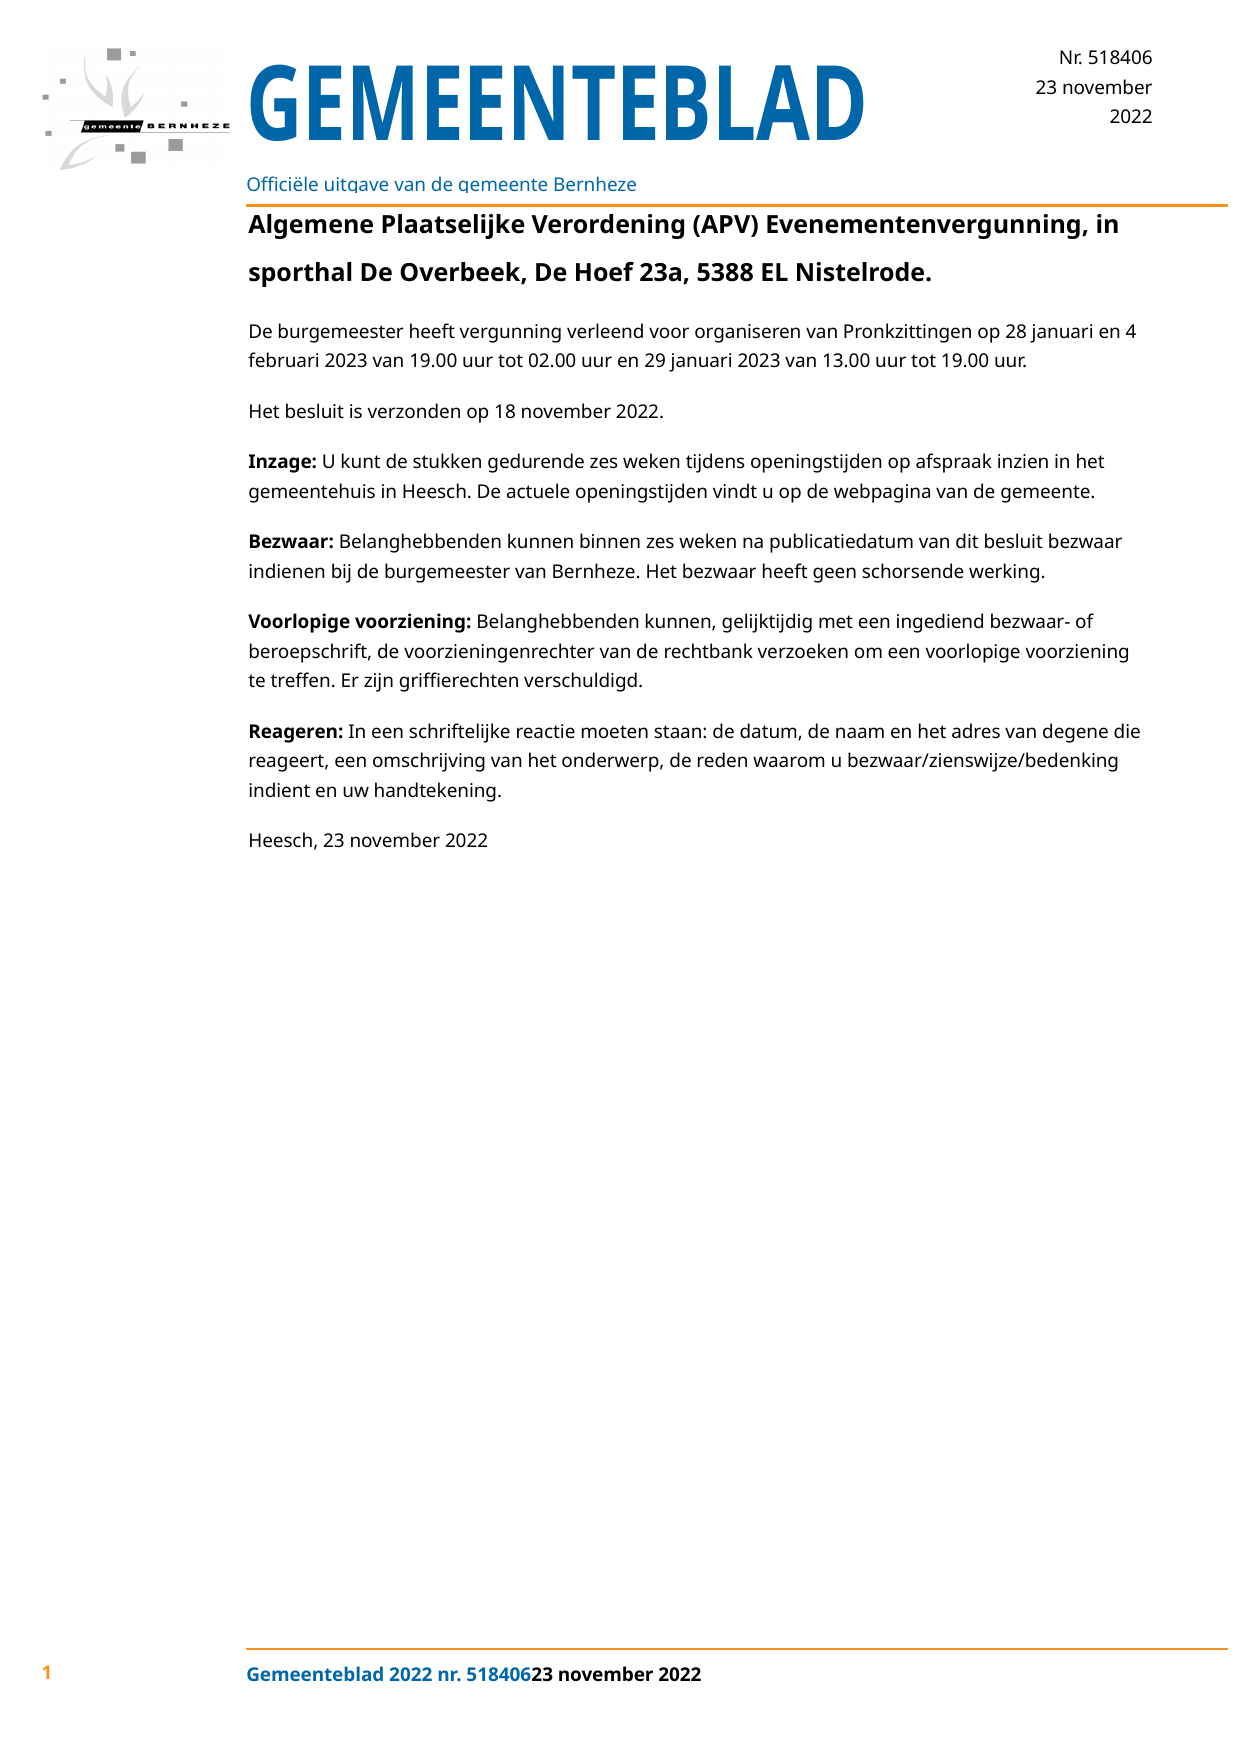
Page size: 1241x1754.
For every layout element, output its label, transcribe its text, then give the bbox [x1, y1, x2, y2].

text Algemene Plaatselijke Verordening (APV) Evenementenvergunning, in sporthal De Overbeek, De Hoef 23a, 5388 EL Nistelrode. [248, 207, 1152, 288]
text Het besluit is verzonden op 18 november 2022. [248, 398, 1152, 424]
picture [41, 47, 231, 172]
text Inzage: U kunt de stukken gedurende zes weken tijdens openingstijden op afspraak inzien in het gemeentehuis in Heesch. De actuele openingstijden vindt u op de webpagina van de gemeente. [248, 448, 1152, 504]
text Voorlopige voorziening: Belanghebbenden kunnen, gelijktijdig met een ingediend bezwaar- of beroepschrift, de voorzieningenrechter van de rechtbank verzoeken om een voorlopige voorziening te treffen. Er zijn griffierechten verschuldigd. [248, 608, 1152, 693]
text Reageren: In een schriftelijke reactie moeten staan: de datum, de naam en het adres van degene die reageert, een omschrijving van het onderwerp, de reden waarom u bezwaar/zienswijze/bedenking indient en uw handtekening. [248, 718, 1152, 803]
text Bezwaar: Belanghebbenden kunnen binnen zes weken na publicatiedatum van dit besluit bezwaar indienen bij de burgemeester van Bernheze. Het bezwaar heeft geen schorsende werking. [248, 528, 1152, 584]
text De burgemeester heeft vergunning verleend voor organiseren van Pronkzittingen op 28 januari en 4 februari 2023 van 19.00 uur tot 02.00 uur en 29 januari 2023 van 13.00 uur tot 19.00 uur. [248, 318, 1152, 373]
text Heesch, 23 november 2022 [248, 827, 1152, 853]
